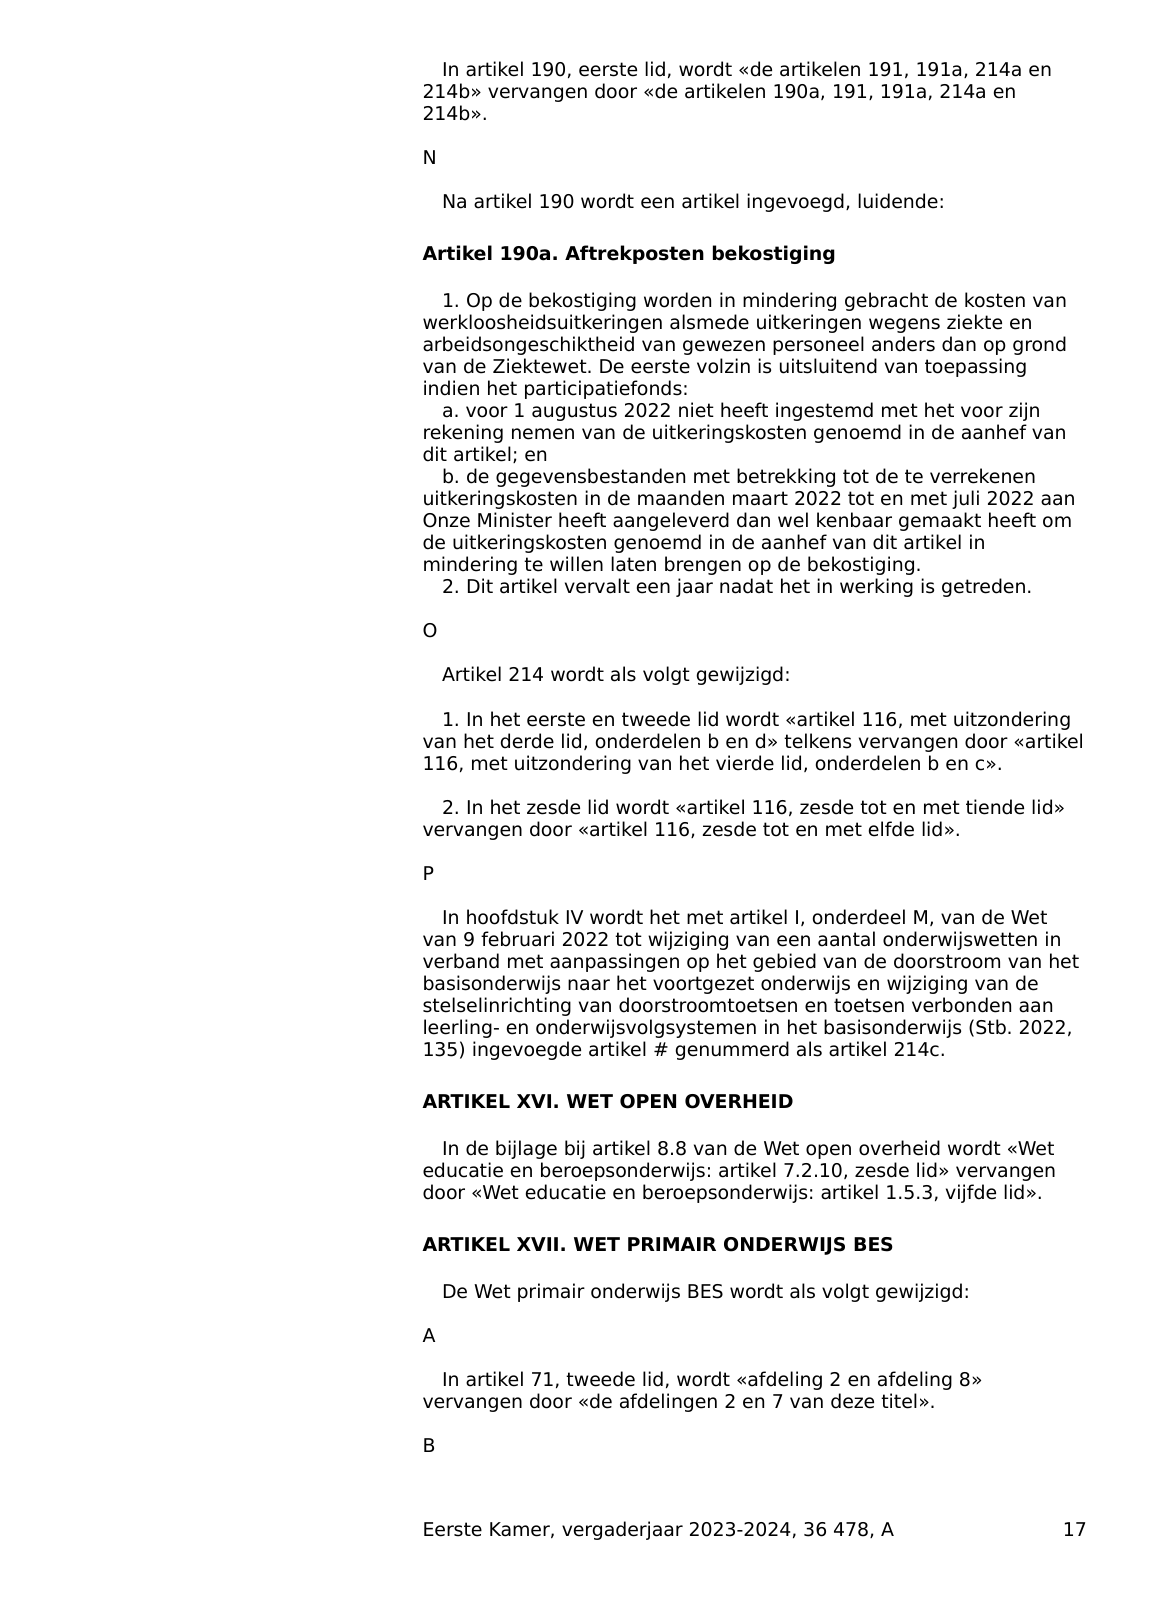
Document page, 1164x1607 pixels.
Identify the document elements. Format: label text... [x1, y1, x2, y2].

text In artikel 190, eerste lid, wordt «de artikelen 191, 191a, 214a en 214b» vervangen door «de artikelen 190a, 191, 191a, 214a en 214b». [422, 59, 1087, 125]
subtitle ARTIKEL XVII. WET PRIMAIR ONDERWIJS BES [422, 1234, 1087, 1256]
text In hoofdstuk IV wordt het met artikel I, onderdeel M, van de Wet van 9 februari 2022 tot wijziging van een aantal onderwijswetten in verband met aanpassingen op het gebied van de doorstroom van het basisonderwijs naar het voortgezet onderwijs en wijziging van de stelselinrichting van doorstroomtoetsen en toetsen verbonden aan leerling- en onderwijsvolgsystemen in het basisonderwijs (Stb. 2022, 135) ingevoegde artikel # genummerd als artikel 214c. [422, 907, 1087, 1061]
text B [422, 1435, 1087, 1457]
text 2. In het zesde lid wordt «artikel 116, zesde tot en met tiende lid» vervangen door «artikel 116, zesde tot en met elfde lid». [422, 797, 1087, 841]
text O [422, 620, 1087, 642]
text 2. Dit artikel vervalt een jaar nadat het in werking is getreden. [422, 576, 1087, 598]
text In artikel 71, tweede lid, wordt «afdeling 2 en afdeling 8» vervangen door «de afdelingen 2 en 7 van deze titel». [422, 1369, 1087, 1413]
text A [422, 1325, 1087, 1347]
text P [422, 863, 1087, 885]
text 1. Op de bekostiging worden in mindering gebracht de kosten van werkloosheidsuitkeringen alsmede uitkeringen wegens ziekte en arbeidsongeschiktheid van gewezen personeel anders dan op grond van de Ziektewet. De eerste volzin is uitsluitend van toepassing indien het participatiefonds: [422, 290, 1087, 400]
text 1. In het eerste en tweede lid wordt «artikel 116, met uitzondering van het derde lid, onderdelen b en d» telkens vervangen door «artikel 116, met uitzondering van het vierde lid, onderdelen b en c». [422, 708, 1087, 774]
text N [422, 147, 1087, 169]
text a. voor 1 augustus 2022 niet heeft ingestemd met het voor zijn rekening nemen van de uitkeringskosten genoemd in de aanhef van dit artikel; en [422, 400, 1087, 466]
text De Wet primair onderwijs BES wordt als volgt gewijzigd: [422, 1281, 1087, 1303]
text Na artikel 190 wordt een artikel ingevoegd, luidende: [422, 191, 1087, 213]
subtitle ARTIKEL XVI. WET OPEN OVERHEID [422, 1091, 1087, 1113]
text b. de gegevensbestanden met betrekking tot de te verrekenen uitkeringskosten in de maanden maart 2022 tot en met juli 2022 aan Onze Minister heeft aangeleverd dan wel kenbaar gemaakt heeft om de uitkeringskosten genoemd in de aanhef van dit artikel in mindering te willen laten brengen op de bekostiging. [422, 466, 1087, 576]
text Artikel 214 wordt als volgt gewijzigd: [422, 664, 1087, 686]
subtitle Artikel 190a. Aftrekposten bekostiging [422, 243, 1087, 265]
text In de bijlage bij artikel 8.8 van de Wet open overheid wordt «Wet educatie en beroepsonderwijs: artikel 7.2.10, zesde lid» vervangen door «Wet educatie en beroepsonderwijs: artikel 1.5.3, vijfde lid». [422, 1138, 1087, 1204]
